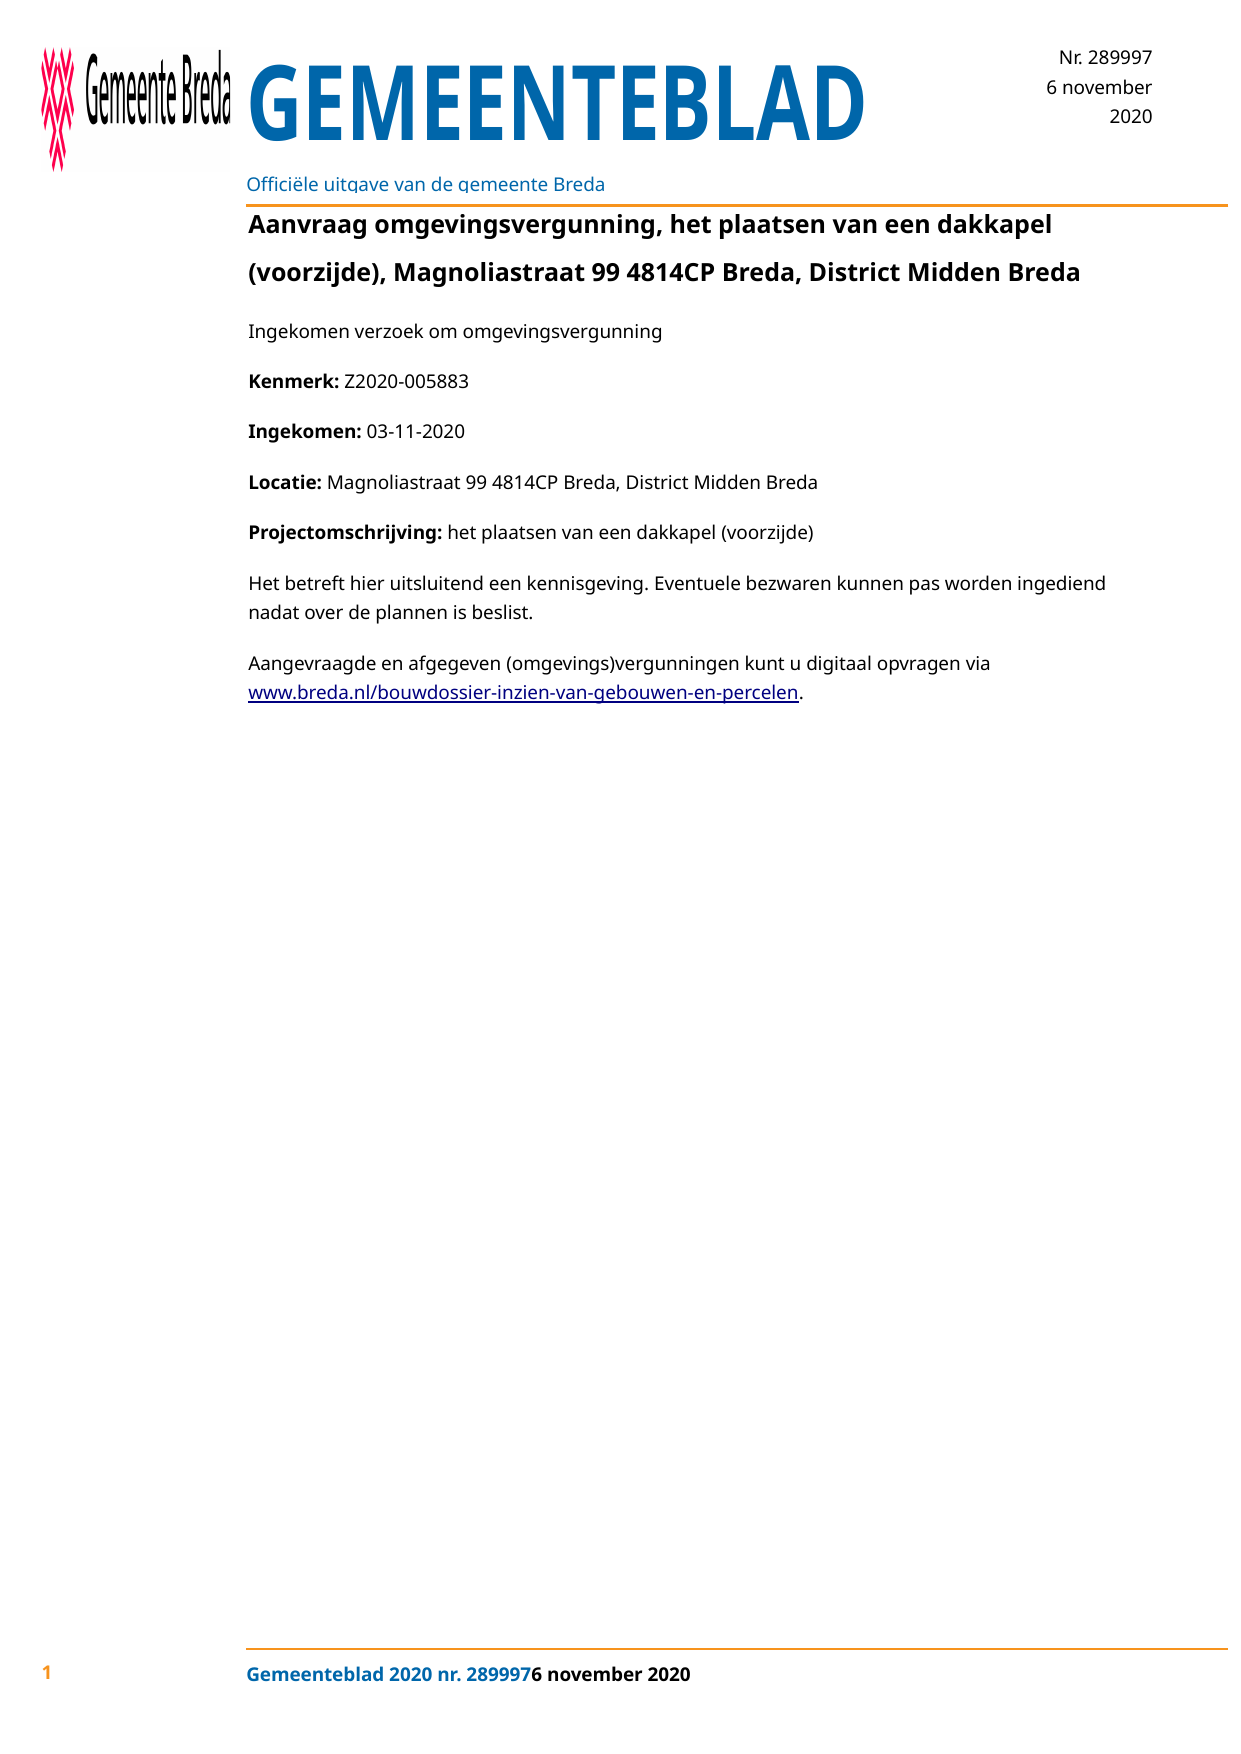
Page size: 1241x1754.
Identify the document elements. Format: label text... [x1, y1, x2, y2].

text Aanvraag omgevingsvergunning, het plaatsen van een dakkapel (voorzijde), Magnoliastraat 99 4814CP Breda, District Midden Breda [248, 207, 1152, 288]
text Aangevraagde en afgegeven (omgevings)vergunningen kunt u digitaal opvragen via www.breda.nl/bouwdossier-inzien-van-gebouwen-en-percelen. [248, 650, 1152, 705]
text Ingekomen verzoek om omgevingsvergunning [248, 318, 1152, 344]
text Projectomschrijving: het plaatsen van een dakkapel (voorzijde) [248, 519, 1152, 545]
text Ingekomen: 03-11-2020 [248, 419, 1152, 444]
text Het betreft hier uitsluitend een kennisgeving. Eventuele bezwaren kunnen pas worden ingediend nadat over de plannen is beslist. [248, 570, 1152, 625]
text Locatie: Magnoliastraat 99 4814CP Breda, District Midden Breda [248, 469, 1152, 495]
text Kenmerk: Z2020-005883 [248, 368, 1152, 394]
picture [41, 47, 231, 172]
